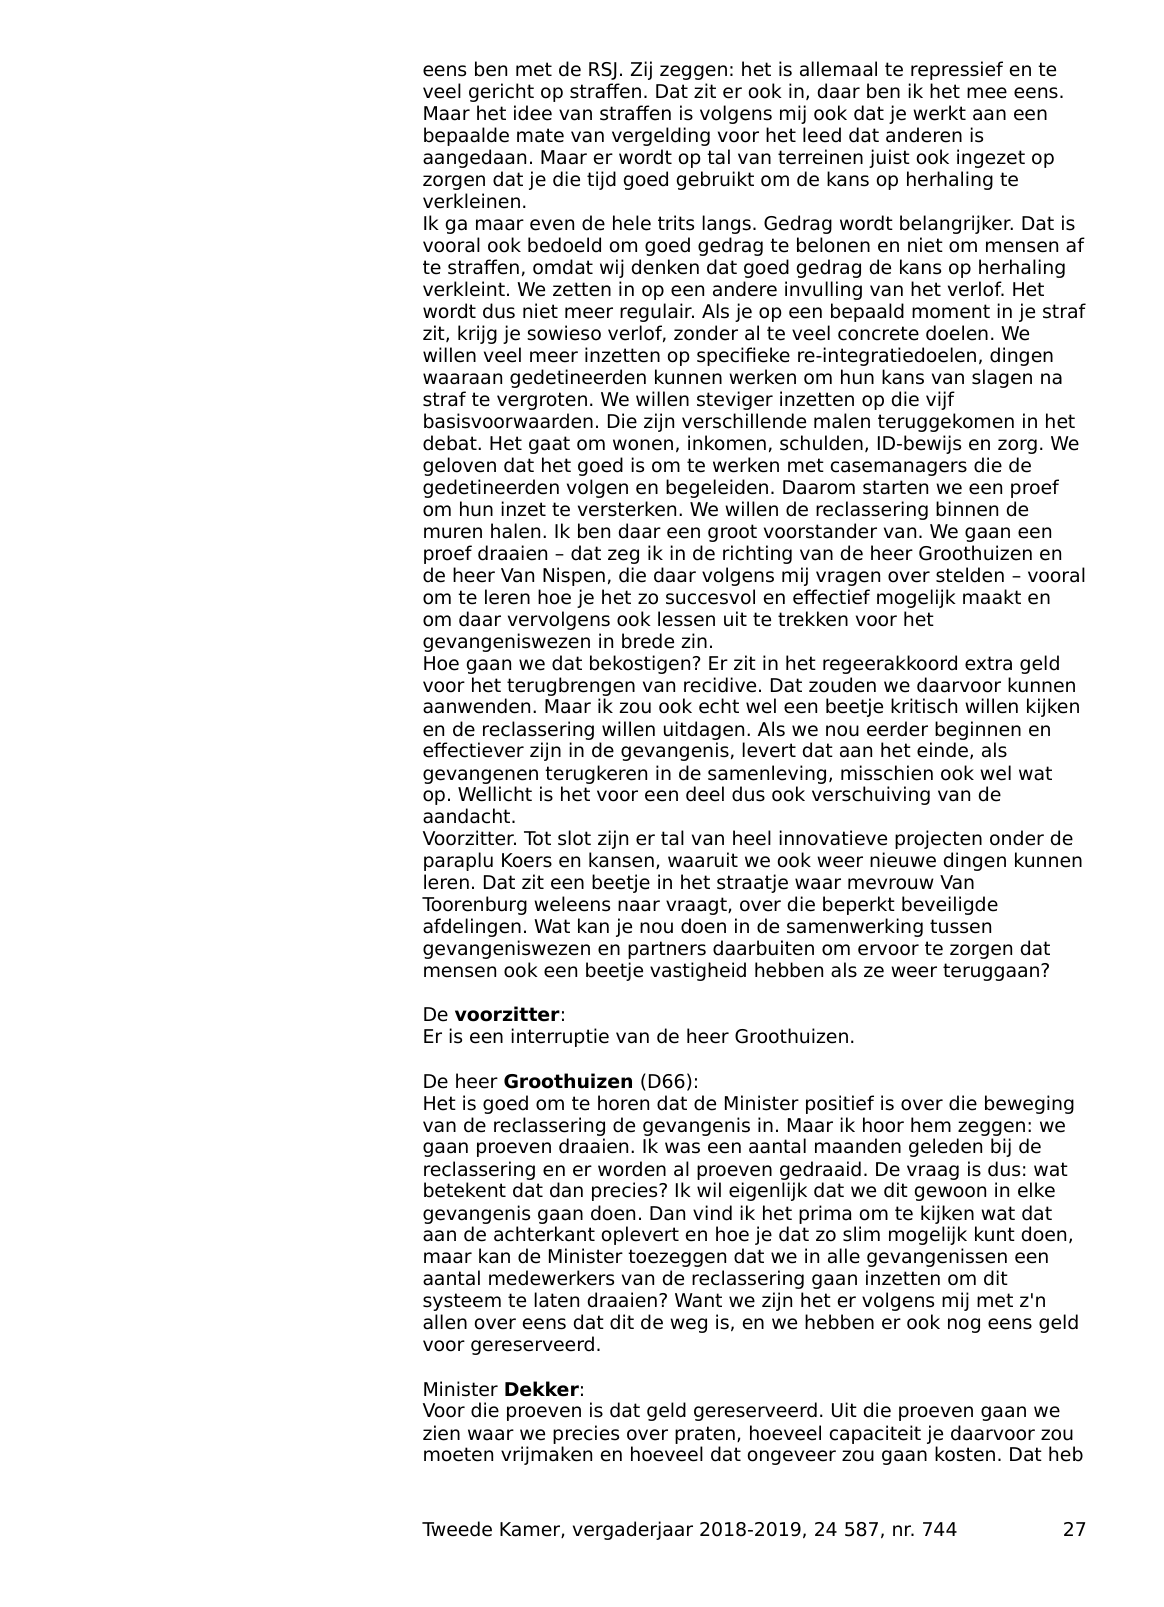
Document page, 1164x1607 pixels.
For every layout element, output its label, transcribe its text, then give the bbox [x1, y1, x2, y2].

text eens ben met de RSJ. Zij zeggen: het is allemaal te repressief en te veel gericht op straffen. Dat zit er ook in, daar ben ik het mee eens. Maar het idee van straffen is volgens mij ook dat je werkt aan een bepaalde mate van vergelding voor het leed dat anderen is aangedaan. Maar er wordt op tal van terreinen juist ook ingezet op zorgen dat je die tijd goed gebruikt om de kans op herhaling te verkleinen. [422, 59, 1087, 213]
text De voorzitter: [422, 1004, 1087, 1026]
text Ik ga maar even de hele trits langs. Gedrag wordt belangrijker. Dat is vooral ook bedoeld om goed gedrag te belonen en niet om mensen af te straffen, omdat wij denken dat goed gedrag de kans op herhaling verkleint. We zetten in op een andere invulling van het verlof. Het wordt dus niet meer regulair. Als je op een bepaald moment in je straf zit, krijg je sowieso verlof, zonder al te veel concrete doelen. We willen veel meer inzetten op specifieke re-integratiedoelen, dingen waaraan gedetineerden kunnen werken om hun kans van slagen na straf te vergroten. We willen steviger inzetten op die vijf basisvoorwaarden. Die zijn verschillende malen teruggekomen in het debat. Het gaat om wonen, inkomen, schulden, ID-bewijs en zorg. We geloven dat het goed is om te werken met casemanagers die de gedetineerden volgen en begeleiden. Daarom starten we een proef om hun inzet te versterken. We willen de reclassering binnen de muren halen. Ik ben daar een groot voorstander van. We gaan een proef draaien – dat zeg ik in de richting van de heer Groothuizen en de heer Van Nispen, die daar volgens mij vragen over stelden – vooral om te leren hoe je het zo succesvol en effectief mogelijk maakt en om daar vervolgens ook lessen uit te trekken voor het gevangeniswezen in brede zin. [422, 213, 1087, 652]
text Er is een interruptie van de heer Groothuizen. [422, 1026, 1087, 1048]
text Voorzitter. Tot slot zijn er tal van heel innovatieve projecten onder de paraplu Koers en kansen, waaruit we ook weer nieuwe dingen kunnen leren. Dat zit een beetje in het straatje waar mevrouw Van Toorenburg weleens naar vraagt, over die beperkt beveiligde afdelingen. Wat kan je nou doen in de samenwerking tussen gevangeniswezen en partners daarbuiten om ervoor te zorgen dat mensen ook een beetje vastigheid hebben als ze weer teruggaan? [422, 828, 1087, 982]
text Het is goed om te horen dat de Minister positief is over die beweging van de reclassering de gevangenis in. Maar ik hoor hem zeggen: we gaan proeven draaien. Ik was een aantal maanden geleden bij de reclassering en er worden al proeven gedraaid. De vraag is dus: wat betekent dat dan precies? Ik wil eigenlijk dat we dit gewoon in elke gevangenis gaan doen. Dan vind ik het prima om te kijken wat dat aan de achterkant oplevert en hoe je dat zo slim mogelijk kunt doen, maar kan de Minister toezeggen dat we in alle gevangenissen een aantal medewerkers van de reclassering gaan inzetten om dit systeem te laten draaien? Want we zijn het er volgens mij met z'n allen over eens dat dit de weg is, en we hebben er ook nog eens geld voor gereserveerd. [422, 1092, 1087, 1356]
text Minister Dekker: [422, 1378, 1087, 1400]
text Voor die proeven is dat geld gereserveerd. Uit die proeven gaan we zien waar we precies over praten, hoeveel capaciteit je daarvoor zou moeten vrijmaken en hoeveel dat ongeveer zou gaan kosten. Dat heb [422, 1400, 1087, 1466]
text De heer Groothuizen (D66): [422, 1071, 1087, 1092]
text Hoe gaan we dat bekostigen? Er zit in het regeerakkoord extra geld voor het terugbrengen van recidive. Dat zouden we daarvoor kunnen aanwenden. Maar ik zou ook echt wel een beetje kritisch willen kijken en de reclassering willen uitdagen. Als we nou eerder beginnen en effectiever zijn in de gevangenis, levert dat aan het einde, als gevangenen terugkeren in de samenleving, misschien ook wel wat op. Wellicht is het voor een deel dus ook verschuiving van de aandacht. [422, 652, 1087, 828]
